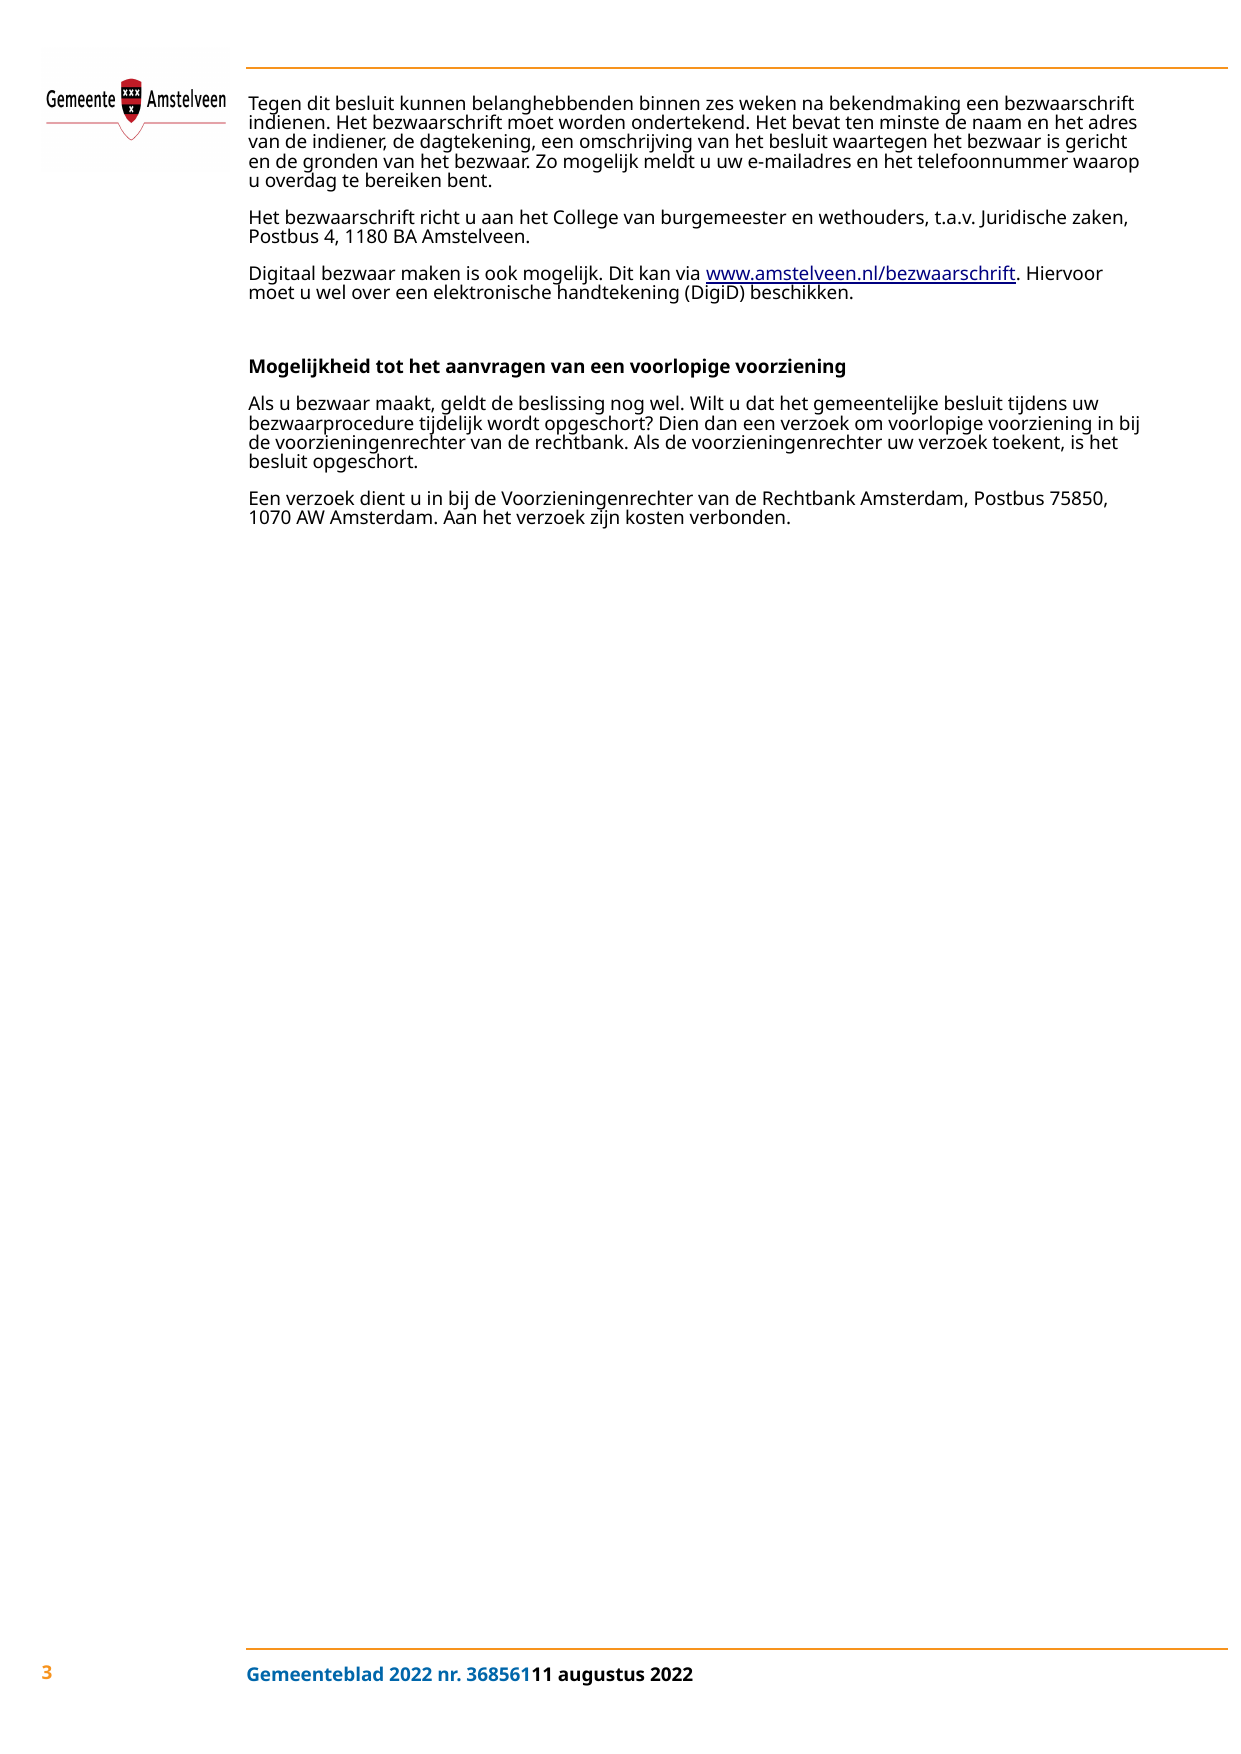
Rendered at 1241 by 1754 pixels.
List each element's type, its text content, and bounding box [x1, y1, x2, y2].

text Mogelijkheid tot het aanvragen van een voorlopige voorziening [248, 358, 1152, 378]
text Een verzoek dient u in bij de Voorzieningenrechter van de Rechtbank Amsterdam, Postbus 75850, 1070 AW Amsterdam. Aan het verzoek zijn kosten verbonden. [248, 490, 1152, 529]
text Digitaal bezwaar maken is ook mogelijk. Dit kan via www.amstelveen.nl/bezwaarschrift. Hiervoor moet u wel over een elektronische handtekening (DigiD) beschikken. [248, 265, 1152, 304]
text Tegen dit besluit kunnen belanghebbenden binnen zes weken na bekendmaking een bezwaarschrift indienen. Het bezwaarschrift moet worden ondertekend. Het bevat ten minste de naam en het adres van de indiener, de dagtekening, een omschrijving van het besluit waartegen het bezwaar is gericht en de gronden van het bezwaar. Zo mogelijk meldt u uw e-mailadres en het telefoonnummer waarop u overdag te bereiken bent. [248, 95, 1152, 191]
text Als u bezwaar maakt, geldt de beslissing nog wel. Wilt u dat het gemeentelijke besluit tijdens uw bezwaarprocedure tijdelijk wordt opgeschort? Dien dan een verzoek om voorlopige voorziening in bij de voorzieningenrechter van de rechtbank. Als de voorzieningenrechter uw verzoek toekent, is het besluit opgeschort. [248, 395, 1152, 472]
picture [41, 47, 231, 172]
text Het bezwaarschrift richt u aan het College van burgemeester en wethouders, t.a.v. Juridische zaken, Postbus 4, 1180 BA Amstelveen. [248, 209, 1152, 247]
